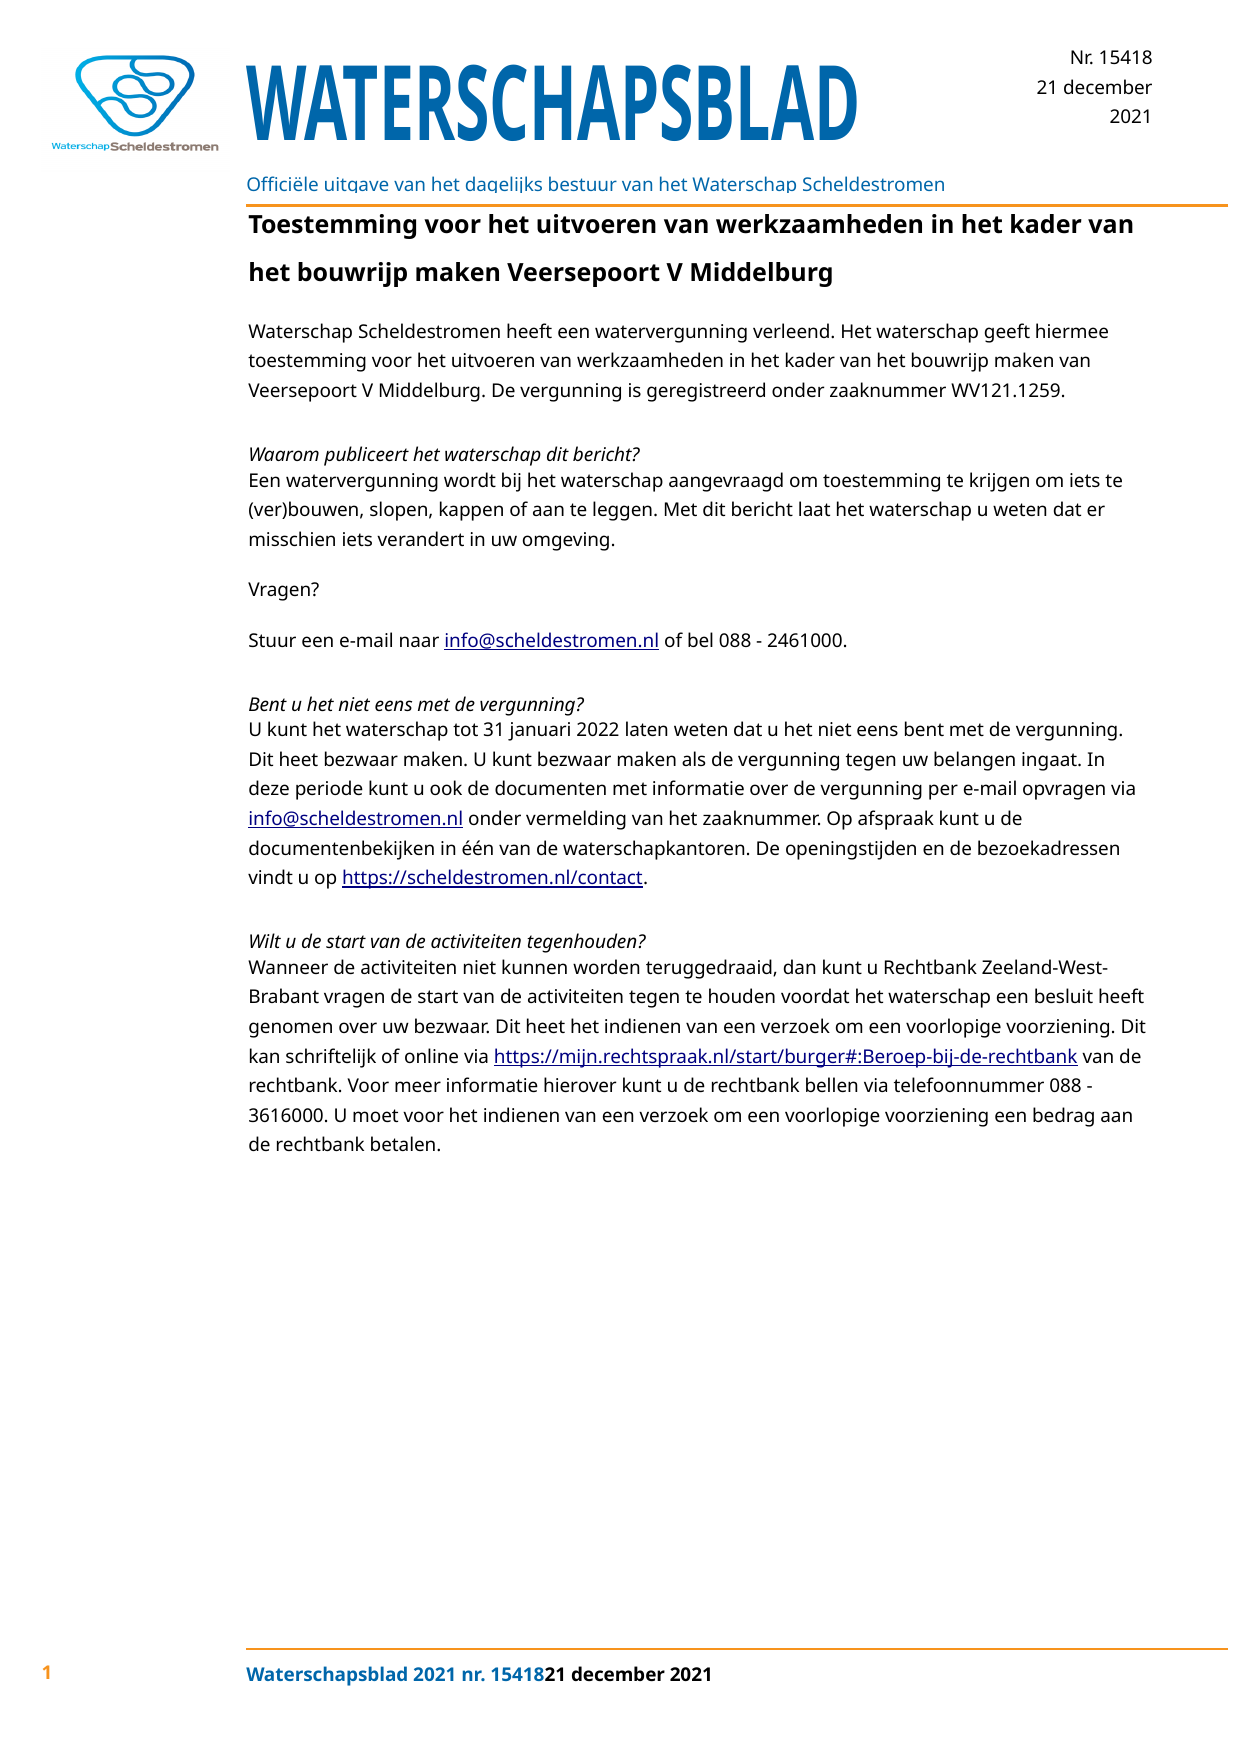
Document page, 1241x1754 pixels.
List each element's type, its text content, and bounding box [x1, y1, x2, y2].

text Waterschap Scheldestromen heeft een watervergunning verleend. Het waterschap geeft hiermee toestemming voor het uitvoeren van werkzaamheden in het kader van het bouwrijp maken van Veersepoort V Middelburg. De vergunning is geregistreerd onder zaaknummer WV121.1259. [248, 318, 1152, 403]
text Stuur een e-mail naar info@scheldestromen.nl of bel 088 - 2461000. [248, 627, 1152, 652]
text Bent u het niet eens met de vergunning? [248, 691, 1152, 716]
text Een watervergunning wordt bij het waterschap aangevraagd om toestemming te krijgen om iets te (ver)bouwen, slopen, kappen of aan te leggen. Met dit bericht laat het waterschap u weten dat er misschien iets verandert in uw omgeving. [248, 467, 1152, 552]
text Vragen? [248, 576, 1152, 602]
text Wanneer de activiteiten niet kunnen worden teruggedraaid, dan kunt u Rechtbank Zeeland-West-Brabant vragen de start van de activiteiten tegen te houden voordat het waterschap een besluit heeft genomen over uw bezwaar. Dit heet het indienen van een verzoek om een voorlopige voorziening. Dit kan schriftelijk of online via https://mijn.rechtspraak.nl/start/burger#:Beroep-bij-de-rechtbank van de rechtbank. Voor meer informatie hierover kunt u de rechtbank bellen via telefoonnummer 088 - 3616000. U moet voor het indienen van een verzoek om een voorlopige voorziening een bedrag aan de rechtbank betalen. [248, 954, 1152, 1157]
text Toestemming voor het uitvoeren van werkzaamheden in het kader van het bouwrijp maken Veersepoort V Middelburg [248, 207, 1152, 288]
text U kunt het waterschap tot 31 januari 2022 laten weten dat u het niet eens bent met de vergunning. Dit heet bezwaar maken. U kunt bezwaar maken als de vergunning tegen uw belangen ingaat. In deze periode kunt u ook de documenten met informatie over de vergunning per e-mail opvragen via info@scheldestromen.nl onder vermelding van het zaaknummer. Op afspraak kunt u de documentenbekijken in één van de waterschapkantoren. De openingstijden en de bezoekadressen vindt u op https://scheldestromen.nl/contact. [248, 716, 1152, 890]
picture [41, 47, 231, 172]
text Wilt u de start van de activiteiten tegenhouden? [248, 928, 1152, 954]
text Waarom publiceert het waterschap dit bericht? [248, 441, 1152, 467]
